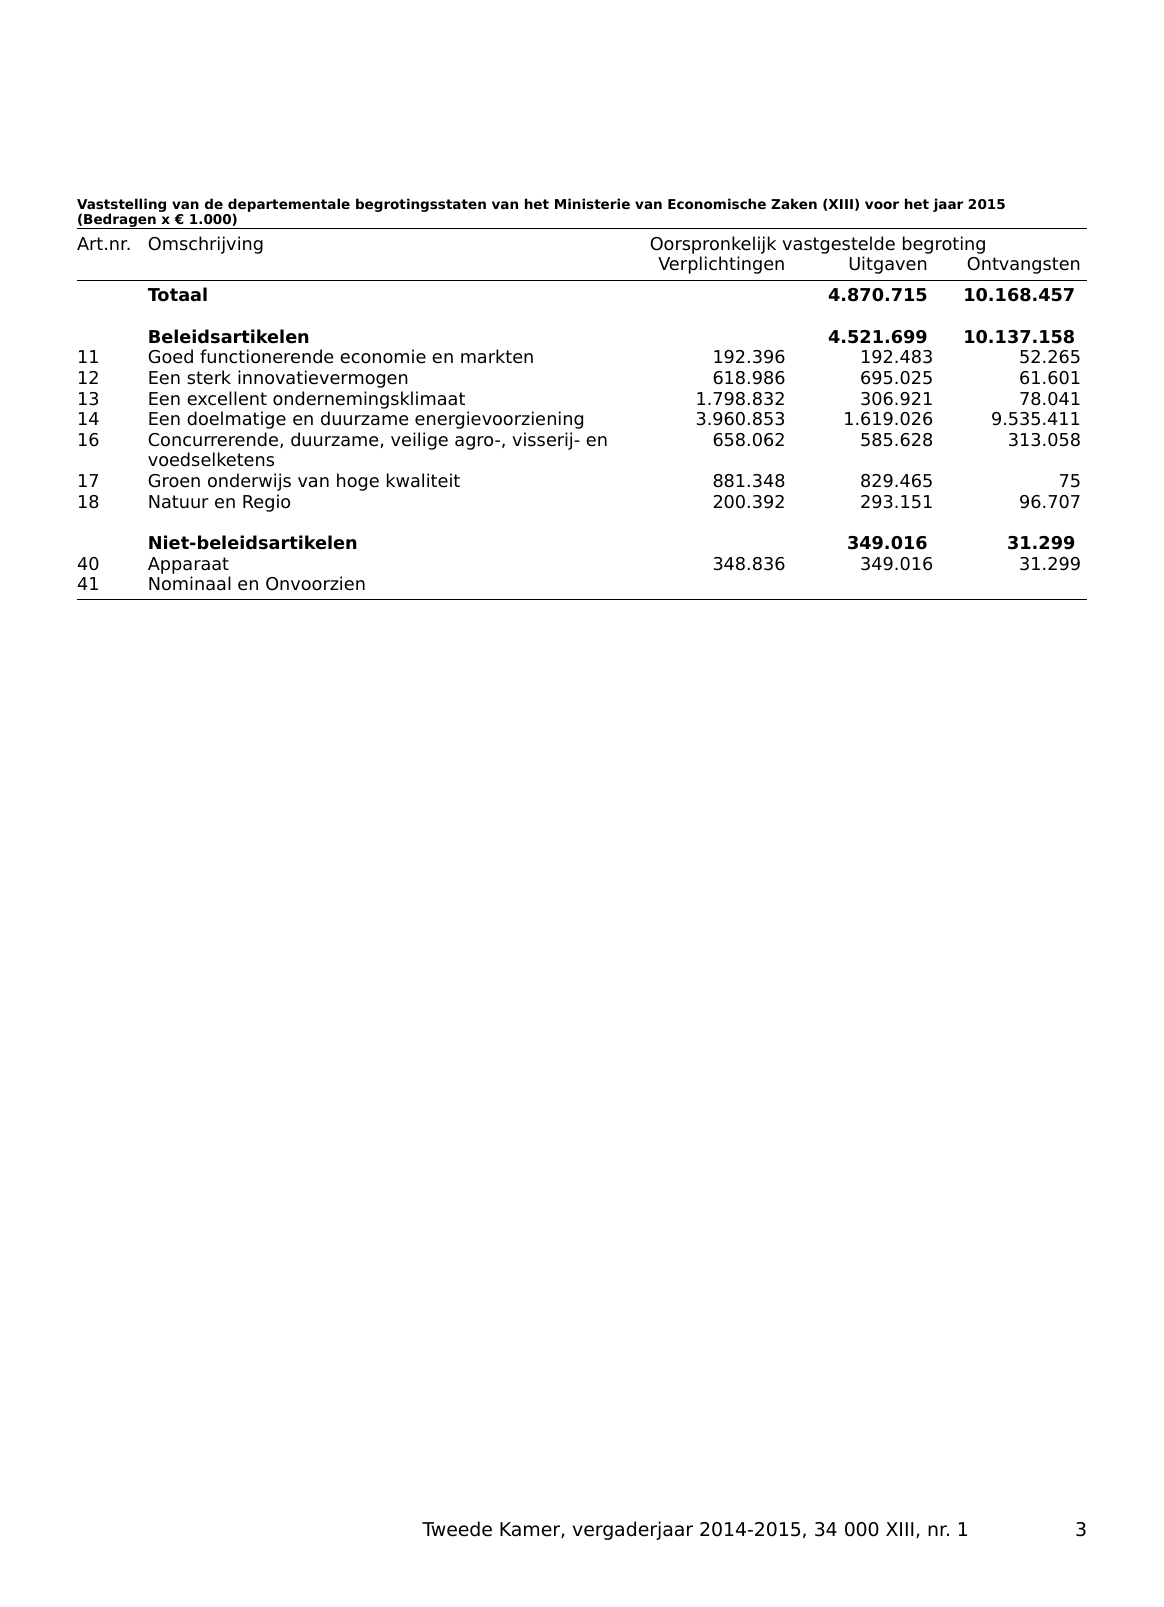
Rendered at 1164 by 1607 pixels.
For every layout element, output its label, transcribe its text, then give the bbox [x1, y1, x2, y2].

table_cell 52.265 [939, 347, 1087, 368]
table_cell [77, 281, 142, 306]
table_cell [791, 512, 939, 533]
table_cell [77, 327, 142, 347]
table_cell [142, 512, 644, 533]
table_cell [77, 254, 142, 279]
table_cell 192.396 [644, 347, 791, 368]
table_cell [644, 281, 791, 306]
table_cell Omschrijving [142, 229, 644, 254]
table_cell 4.870.715 [791, 281, 939, 306]
table_cell Groen onderwijs van hoge kwaliteit [142, 471, 644, 492]
table_cell Ontvangsten [939, 254, 1087, 279]
table_cell 11 [77, 347, 142, 368]
table_cell 10.168.457 [939, 281, 1087, 306]
table_cell [791, 306, 939, 327]
table_cell 9.535.411 [939, 409, 1087, 430]
table_cell 31.299 [939, 533, 1087, 553]
table_cell [142, 306, 644, 327]
table_header Vaststelling van de departementale begrotingsstaten van het Ministerie van Economische Zaken (XIII) voor het jaar 2015 (Bedragen x € 1.000) [77, 196, 1087, 228]
table_cell Uitgaven [791, 254, 939, 279]
table_cell Concurrerende, duurzame, veilige agro-, visserij- en voedselketens [142, 430, 644, 471]
table_cell 348.836 [644, 554, 791, 574]
table_cell [791, 574, 939, 599]
table_cell 13 [77, 389, 142, 409]
table_cell [142, 254, 644, 279]
table_cell [939, 512, 1087, 533]
table_cell [77, 533, 142, 553]
table_cell 293.151 [791, 492, 939, 512]
table_cell [77, 306, 142, 327]
table_cell 31.299 [939, 554, 1087, 574]
table_cell 1.619.026 [791, 409, 939, 430]
table_cell [644, 533, 791, 553]
table_cell 61.601 [939, 368, 1087, 388]
table_cell 10.137.158 [939, 327, 1087, 347]
table_cell Een sterk innovatievermogen [142, 368, 644, 388]
table_cell 4.521.699 [791, 327, 939, 347]
table_cell 658.062 [644, 430, 791, 471]
table_cell [644, 327, 791, 347]
table_cell 96.707 [939, 492, 1087, 512]
table_cell 200.392 [644, 492, 791, 512]
table_cell Niet-beleidsartikelen [142, 533, 644, 553]
table_cell 40 [77, 554, 142, 574]
table_cell 829.465 [791, 471, 939, 492]
table_cell Apparaat [142, 554, 644, 574]
table_cell [644, 512, 791, 533]
table_cell [939, 306, 1087, 327]
table_cell Een doelmatige en duurzame energievoorziening [142, 409, 644, 430]
table_cell Beleidsartikelen [142, 327, 644, 347]
table_cell 585.628 [791, 430, 939, 471]
table_cell 75 [939, 471, 1087, 492]
table_cell Goed functionerende economie en markten [142, 347, 644, 368]
table_cell [939, 574, 1087, 599]
table_cell 618.986 [644, 368, 791, 388]
table_cell Verplichtingen [644, 254, 791, 279]
table_cell Een excellent ondernemingsklimaat [142, 389, 644, 409]
table_cell 12 [77, 368, 142, 388]
table_cell 306.921 [791, 389, 939, 409]
table_cell Totaal [142, 281, 644, 306]
table_cell 1.798.832 [644, 389, 791, 409]
table_cell 16 [77, 430, 142, 471]
table_cell [77, 512, 142, 533]
table_cell Nominaal en Onvoorzien [142, 574, 644, 599]
table_cell 349.016 [791, 554, 939, 574]
table_cell [644, 574, 791, 599]
table_cell 78.041 [939, 389, 1087, 409]
table_cell 3.960.853 [644, 409, 791, 430]
table_cell [644, 306, 791, 327]
table_cell Natuur en Regio [142, 492, 644, 512]
table_cell Oorspronkelijk vastgestelde begroting [644, 229, 1087, 254]
table_cell 18 [77, 492, 142, 512]
table_cell 349.016 [791, 533, 939, 553]
table_cell 881.348 [644, 471, 791, 492]
table_cell 17 [77, 471, 142, 492]
table_cell 192.483 [791, 347, 939, 368]
table_cell 313.058 [939, 430, 1087, 471]
table_cell 14 [77, 409, 142, 430]
table_cell Art.nr. [77, 229, 142, 254]
table_cell 695.025 [791, 368, 939, 388]
table_cell 41 [77, 574, 142, 599]
